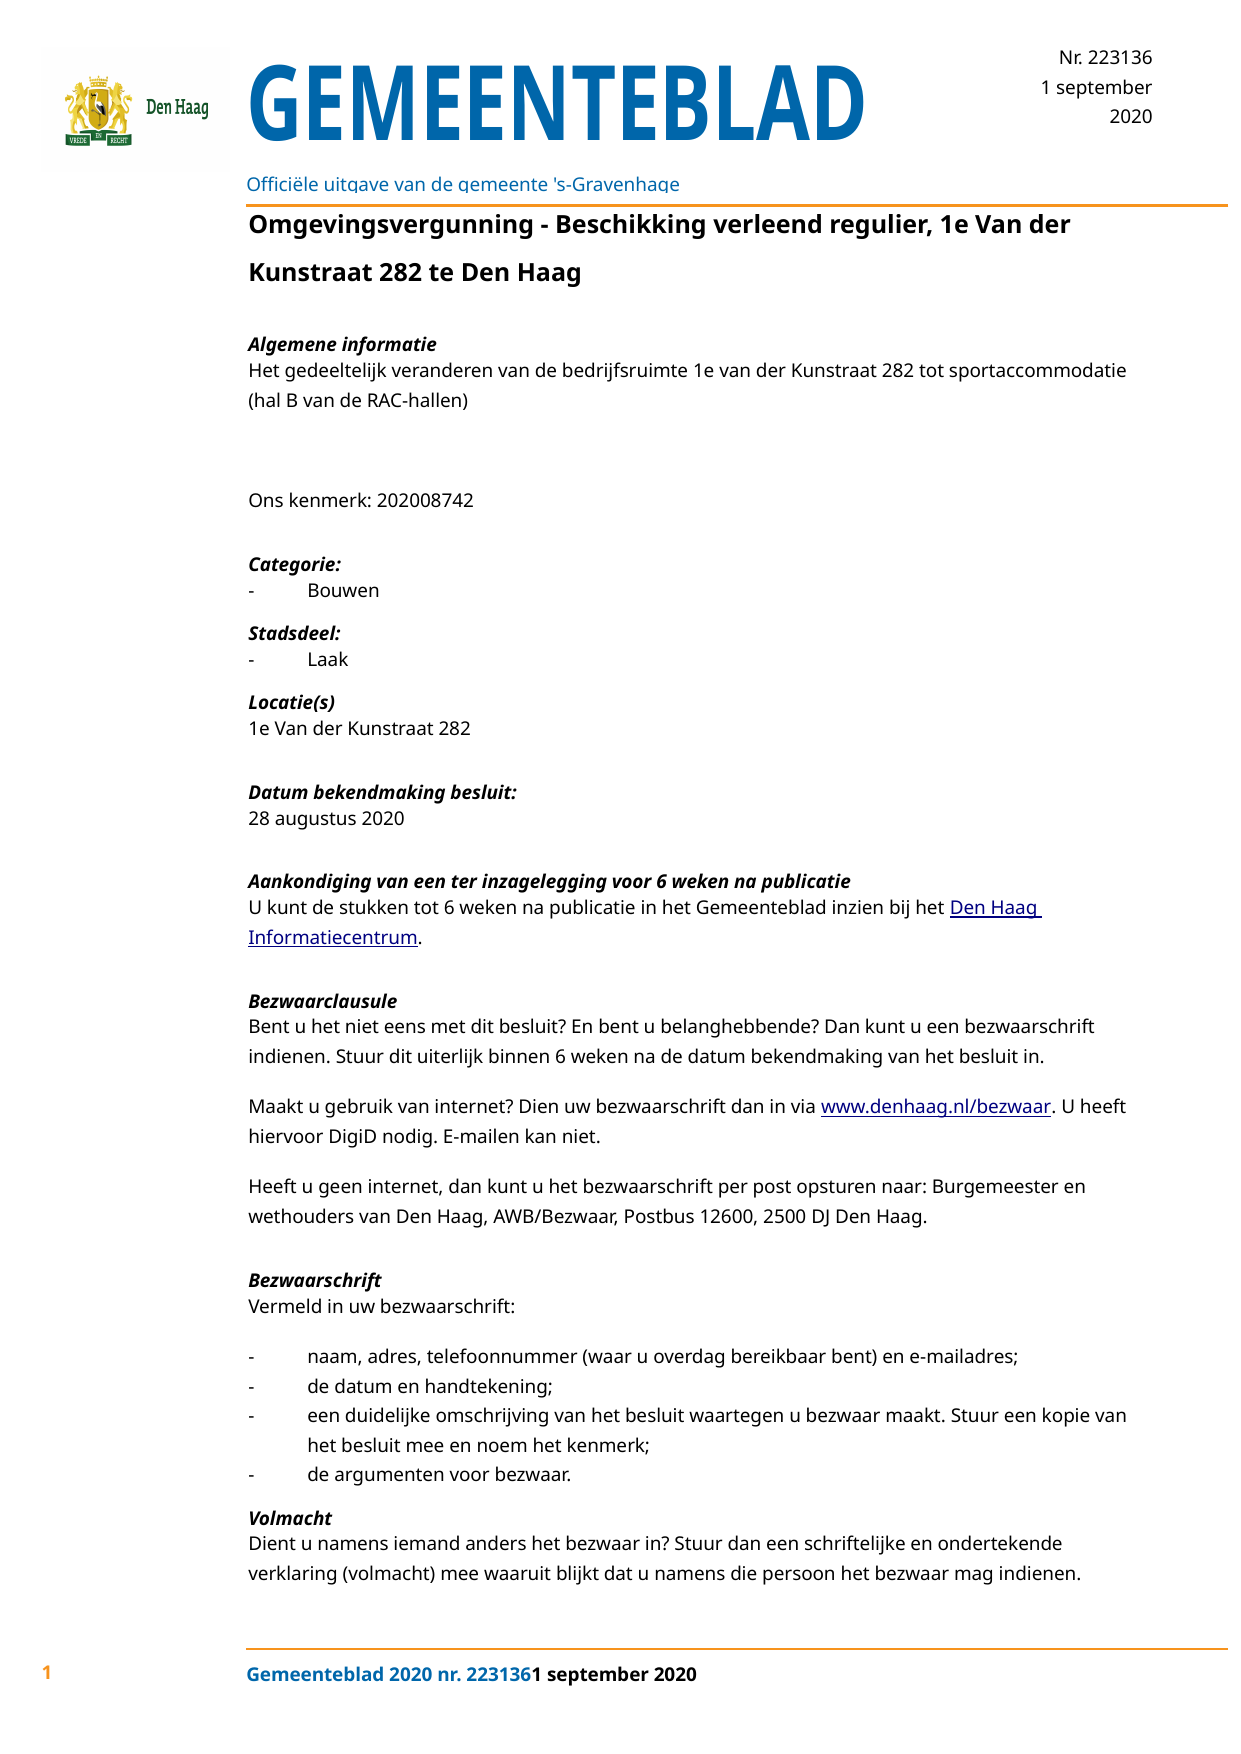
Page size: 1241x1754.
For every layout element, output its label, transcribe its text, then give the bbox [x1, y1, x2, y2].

text Categorie: [248, 552, 1152, 577]
text Bent u het niet eens met dit besluit? En bent u belanghebbende? Dan kunt u een bezwaarschrift indienen. Stuur dit uiterlijk binnen 6 weken na de datum bekendmaking van het besluit in. [248, 1014, 1152, 1069]
text Locatie(s) [248, 689, 1152, 715]
text Omgevingsvergunning - Beschikking verleend regulier, 1e Van der Kunstraat 282 te Den Haag [248, 207, 1152, 288]
text 1e Van der Kunstraat 282 [248, 715, 1152, 741]
text Het gedeeltelijk veranderen van de bedrijfsruimte 1e van der Kunstraat 282 tot sportaccommodatie (hal B van de RAC-hallen) [248, 357, 1152, 412]
text Volmacht [248, 1505, 1152, 1531]
text Bezwaarschrift [248, 1267, 1152, 1293]
text Heeft u geen internet, dan kunt u het bezwaarschrift per post opsturen naar: Burgemeester en wethouders van Den Haag, AWB/Bezwaar, Postbus 12600, 2500 DJ Den Haag. [248, 1174, 1152, 1229]
text Aankondiging van een ter inzagelegging voor 6 weken na publicatie [248, 869, 1152, 894]
list de argumenten voor bezwaar. [248, 1462, 1152, 1487]
list naam, adres, telefoonnummer (waar u overdag bereikbaar bent) en e-mailadres; [248, 1343, 1152, 1369]
text Maakt u gebruik van internet? Dien uw bezwaarschrift dan in via www.denhaag.nl/bezwaar. U heeft hiervoor DigiD nodig. E-mailen kan niet. [248, 1094, 1152, 1149]
text Stadsdeel: [248, 620, 1152, 646]
text Bezwaarclausule [248, 988, 1152, 1014]
list de datum en handtekening; [248, 1373, 1152, 1399]
text Vermeld in uw bezwaarschrift: [248, 1293, 1152, 1319]
text Ons kenmerk: 202008742 [248, 488, 1152, 513]
text Algemene informatie [248, 331, 1152, 357]
list een duidelijke omschrijving van het besluit waartegen u bezwaar maakt. Stuur een kopie van het besluit mee en noem het kenmerk; [248, 1402, 1152, 1458]
text Dient u namens iemand anders het bezwaar in? Stuur dan een schriftelijke en ondertekende verklaring (volmacht) mee waaruit blijkt dat u namens die persoon het bezwaar mag indienen. [248, 1531, 1152, 1586]
list Bouwen [248, 577, 1152, 603]
text Datum bekendmaking besluit: [248, 779, 1152, 805]
picture [41, 47, 231, 172]
text 28 augustus 2020 [248, 805, 1152, 830]
text U kunt de stukken tot 6 weken na publicatie in het Gemeenteblad inzien bij het Den Haag Informatiecentrum. [248, 894, 1152, 950]
list Laak [248, 646, 1152, 672]
